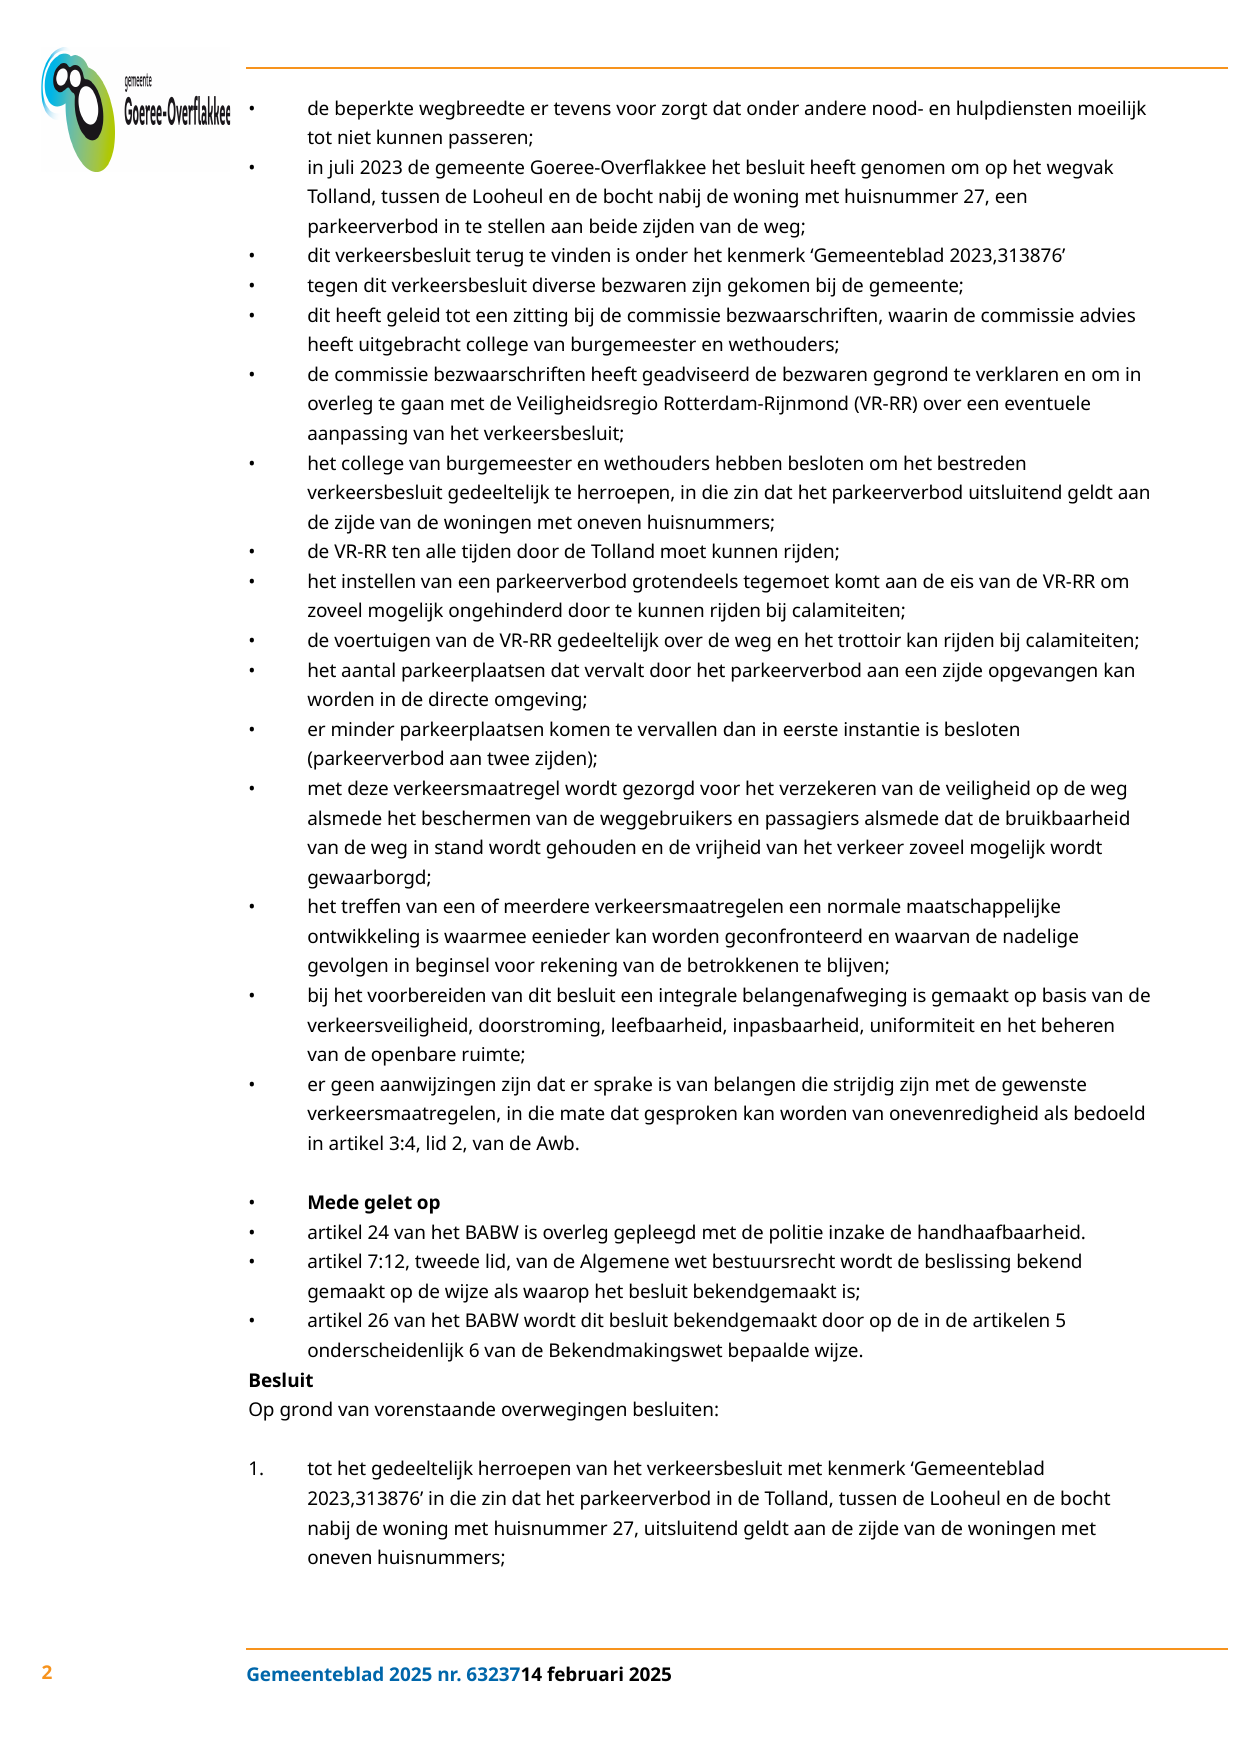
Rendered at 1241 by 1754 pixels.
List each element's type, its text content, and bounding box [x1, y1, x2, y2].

list het aantal parkeerplaatsen dat vervalt door het parkeerverbod aan een zijde opgevangen kan worden in de directe omgeving; [248, 657, 1152, 712]
text Op grond van vorenstaande overwegingen besluiten: [248, 1396, 1152, 1422]
list Mede gelet op [248, 1189, 1152, 1215]
list artikel 7:12, tweede lid, van de Algemene wet bestuursrecht wordt de beslissing bekend gemaakt op de wijze als waarop het besluit bekendgemaakt is; [248, 1248, 1152, 1304]
list met deze verkeersmaatregel wordt gezorgd voor het verzekeren van de veiligheid op de weg alsmede het beschermen van de weggebruikers en passagiers alsmede dat de bruikbaarheid van de weg in stand wordt gehouden en de vrijheid van het verkeer zoveel mogelijk wordt gewaarborgd; [248, 775, 1152, 890]
list het treffen van een of meerdere verkeersmaatregelen een normale maatschappelijke ontwikkeling is waarmee eenieder kan worden geconfronteerd en waarvan de nadelige gevolgen in beginsel voor rekening van de betrokkenen te blijven; [248, 893, 1152, 978]
list in juli 2023 de gemeente Goeree-Overflakkee het besluit heeft genomen om op het wegvak Tolland, tussen de Looheul en de bocht nabij de woning met huisnummer 27, een parkeerverbod in te stellen aan beide zijden van de weg; [248, 154, 1152, 239]
list er geen aanwijzingen zijn dat er sprake is van belangen die strijdig zijn met de gewenste verkeersmaatregelen, in die mate dat gesproken kan worden van onevenredigheid als bedoeld in artikel 3:4, lid 2, van de Awb. [248, 1071, 1152, 1156]
list het instellen van een parkeerverbod grotendeels tegemoet komt aan de eis van de VR-RR om zoveel mogelijk ongehinderd door te kunnen rijden bij calamiteiten; [248, 568, 1152, 623]
list tot het gedeeltelijk herroepen van het verkeersbesluit met kenmerk ‘Gemeenteblad 2023,313876’ in die zin dat het parkeerverbod in de Tolland, tussen de Looheul en de bocht nabij de woning met huisnummer 27, uitsluitend geldt aan de zijde van de woningen met oneven huisnummers; [248, 1456, 1152, 1570]
list bij het voorbereiden van dit besluit een integrale belangenafweging is gemaakt op basis van de verkeersveiligheid, doorstroming, leefbaarheid, inpasbaarheid, uniformiteit en het beheren van de openbare ruimte; [248, 982, 1152, 1067]
list de commissie bezwaarschriften heeft geadviseerd de bezwaren gegrond te verklaren en om in overleg te gaan met de Veiligheidsregio Rotterdam-Rijnmond (VR-RR) over een eventuele aanpassing van het verkeersbesluit; [248, 361, 1152, 446]
list de VR-RR ten alle tijden door de Tolland moet kunnen rijden; [248, 538, 1152, 564]
list artikel 24 van het BABW is overleg gepleegd met de politie inzake de handhaafbaarheid. [248, 1219, 1152, 1245]
list het college van burgemeester en wethouders hebben besloten om het bestreden verkeersbesluit gedeeltelijk te herroepen, in die zin dat het parkeerverbod uitsluitend geldt aan de zijde van de woningen met oneven huisnummers; [248, 450, 1152, 535]
list de beperkte wegbreedte er tevens voor zorgt dat onder andere nood- en hulpdiensten moeilijk tot niet kunnen passeren; [248, 95, 1152, 150]
list artikel 26 van het BABW wordt dit besluit bekendgemaakt door op de in de artikelen 5 onderscheidenlijk 6 van de Bekendmakingswet bepaalde wijze. [248, 1308, 1152, 1363]
list er minder parkeerplaatsen komen te vervallen dan in eerste instantie is besloten (parkeerverbod aan twee zijden); [248, 716, 1152, 771]
list tegen dit verkeersbesluit diverse bezwaren zijn gekomen bij de gemeente; [248, 272, 1152, 298]
list dit heeft geleid tot een zitting bij de commissie bezwaarschriften, waarin de commissie advies heeft uitgebracht college van burgemeester en wethouders; [248, 302, 1152, 357]
list dit verkeersbesluit terug te vinden is onder het kenmerk ‘Gemeenteblad 2023,313876’ [248, 243, 1152, 268]
text Besluit [248, 1367, 1152, 1393]
list de voertuigen van de VR-RR gedeeltelijk over de weg en het trottoir kan rijden bij calamiteiten; [248, 627, 1152, 653]
picture [41, 47, 231, 172]
